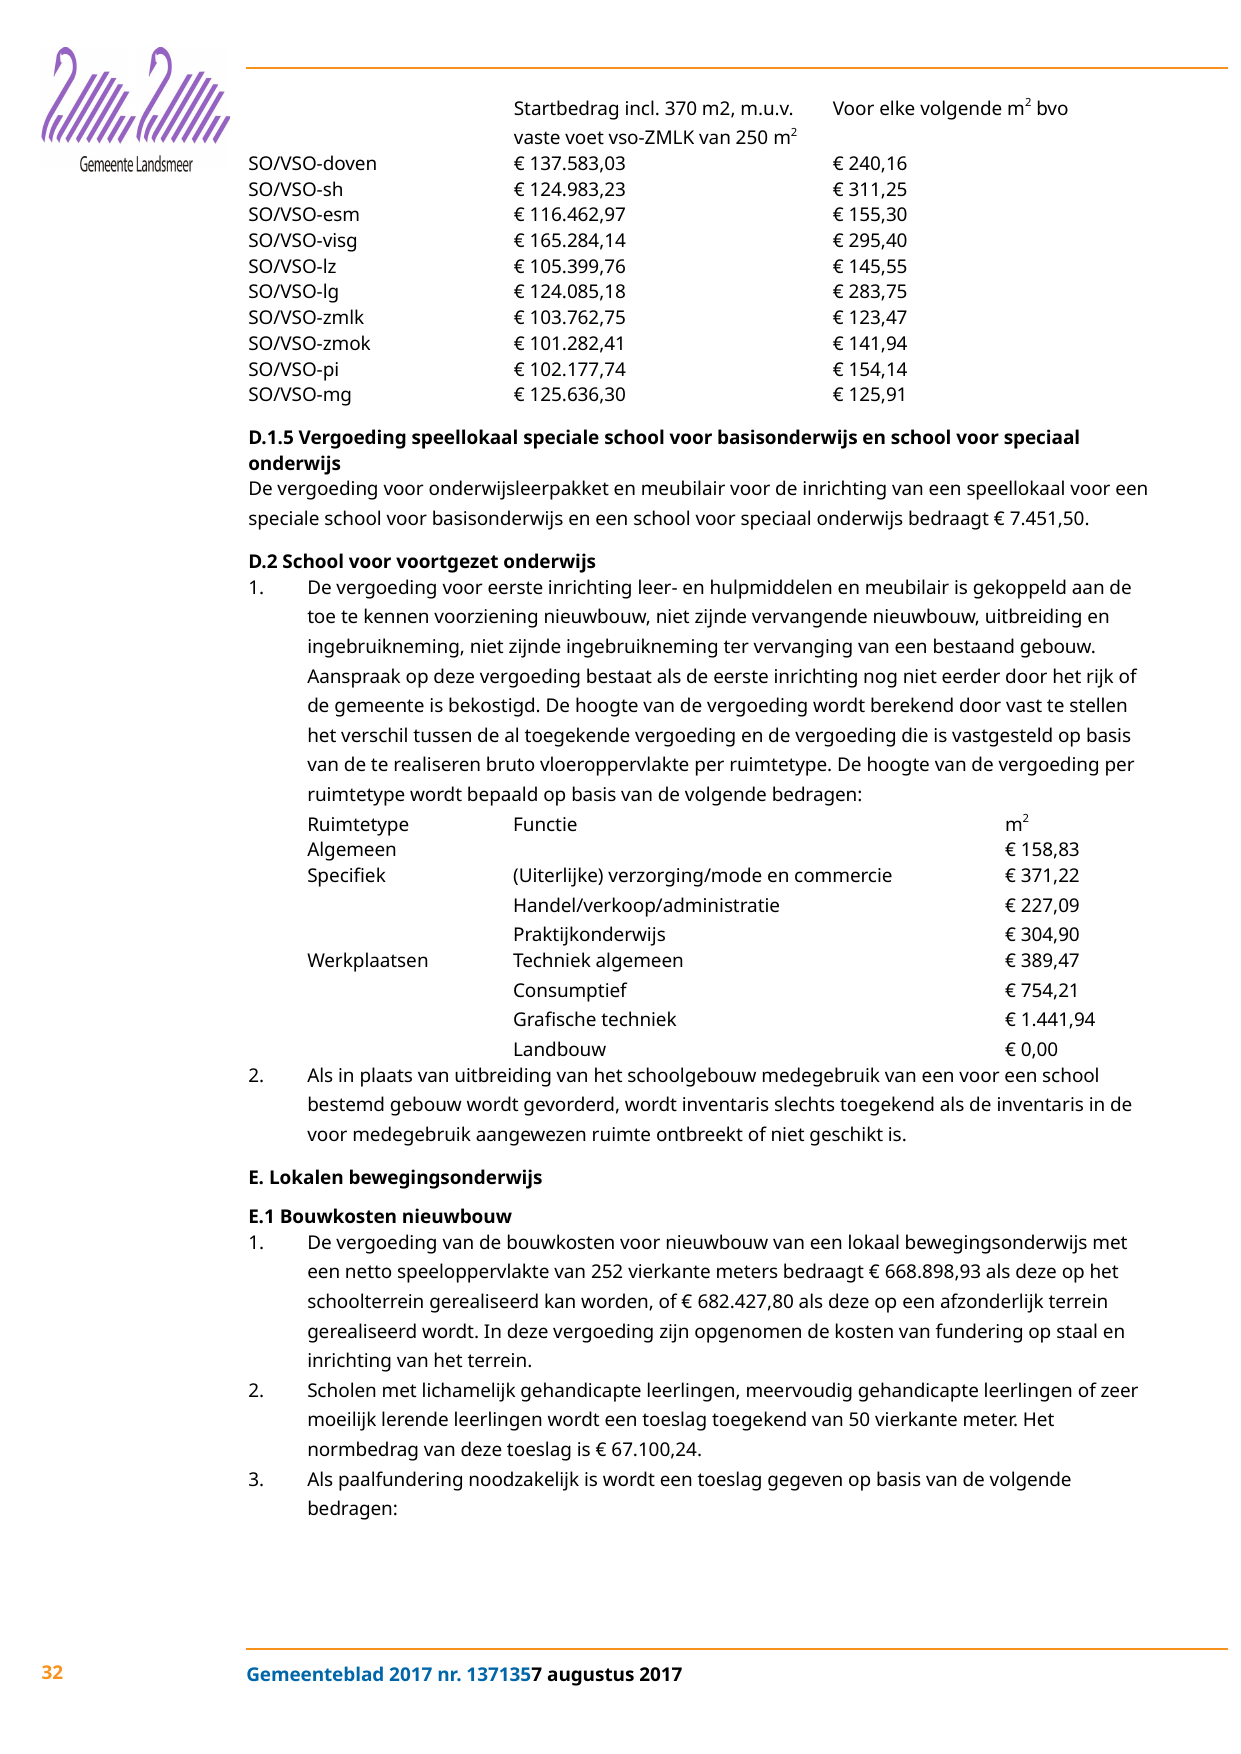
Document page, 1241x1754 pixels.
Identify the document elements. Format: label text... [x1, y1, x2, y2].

list De vergoeding van de bouwkosten voor nieuwbouw van een lokaal bewegingsonderwijs met een netto speeloppervlakte van 252 vierkante meters bedraagt € 668.898,93 als deze op het schoolterrein gerealiseerd kan worden, of € 682.427,80 als deze op een afzonderlijk terrein gerealiseerd wordt. In deze vergoeding zijn opgenomen de kosten van fundering op staal en inrichting van het terrein. [248, 1229, 1152, 1373]
table_cell € 105.399,76 [514, 253, 833, 279]
picture [41, 47, 231, 172]
table_cell € 101.282,41 [514, 330, 833, 356]
table_cell SO/VSO-pi [248, 356, 514, 382]
table_cell SO/VSO-lg [248, 279, 514, 304]
table_cell € 124.983,23 [514, 176, 833, 202]
table_cell € 124.085,18 [514, 279, 833, 304]
table_cell € 311,25 [833, 176, 1152, 202]
table_cell € 145,55 [833, 253, 1152, 279]
table_cell Techniek algemeen Consumptief Grafische techniek Landbouw [513, 947, 1005, 1062]
table_cell € 141,94 [833, 330, 1152, 356]
table_cell SO/VSO-mg [248, 382, 514, 407]
text D.1.5 Vergoeding speellokaal speciale school voor basisonderwijs en school voor speciaal onderwijs [248, 424, 1152, 476]
table_cell € 240,16 [833, 150, 1152, 176]
list De vergoeding voor eerste inrichting leer- en hulpmiddelen en meubilair is gekoppeld aan de toe te kennen voorziening nieuwbouw, niet zijnde vervangende nieuwbouw, uitbreiding en ingebruikneming, niet zijnde ingebruikneming ter vervanging van een bestaand gebouw. Aanspraak op deze vergoeding bestaat als de eerste inrichting nog niet eerder door het rijk of de gemeente is bekostigd. De hoogte van de vergoeding wordt berekend door vast te stellen het verschil tussen de al toegekende vergoeding en de vergoeding die is vastgesteld op basis van de te realiseren bruto vloeroppervlakte per ruimtetype. De hoogte van de vergoeding per ruimtetype wordt bepaald op basis van de volgende bedragen: [248, 574, 1152, 807]
table_cell SO/VSO-esm [248, 202, 514, 227]
table_cell € 165.284,14 [514, 227, 833, 253]
table_cell € 154,14 [833, 356, 1152, 382]
table_cell [513, 837, 1005, 862]
list Scholen met lichamelijk gehandicapte leerlingen, meervoudig gehandicapte leerlingen of zeer moeilijk lerende leerlingen wordt een toeslag toegekend van 50 vierkante meter. Het normbedrag van deze toeslag is € 67.100,24. [248, 1377, 1152, 1462]
table_cell SO/VSO-doven [248, 150, 514, 176]
table_cell € 125,91 [833, 382, 1152, 407]
table_cell Algemeen [307, 837, 513, 862]
text E. Lokalen bewegingsonderwijs [248, 1164, 1152, 1190]
table_cell SO/VSO-zmok [248, 330, 514, 356]
text De vergoeding voor onderwijsleerpakket en meubilair voor de inrichting van een speellokaal voor een speciale school voor basisonderwijs en een school voor speciaal onderwijs bedraagt € 7.451,50. [248, 476, 1152, 531]
table_cell € 103.762,75 [514, 305, 833, 330]
list Als in plaats van uitbreiding van het schoolgebouw medegebruik van een voor een school bestemd gebouw wordt gevorderd, wordt inventaris slechts toegekend als de inventaris in de voor medegebruik aangewezen ruimte ontbreekt of niet geschikt is. [248, 1062, 1152, 1147]
text E.1 Bouwkosten nieuwbouw [248, 1203, 1152, 1229]
table_cell € 155,30 [833, 202, 1152, 227]
table_cell SO/VSO-zmlk [248, 305, 514, 330]
table_cell € 283,75 [833, 279, 1152, 304]
list Als paalfundering noodzakelijk is wordt een toeslag gegeven op basis van de volgende bedragen: [248, 1466, 1152, 1521]
table_cell Werkplaatsen [307, 947, 513, 1062]
text D.2 School voor voortgezet onderwijs [248, 548, 1152, 574]
table_cell € 371,22 € 227,09 € 304,90 [1005, 862, 1211, 947]
table_cell SO/VSO-visg [248, 227, 514, 253]
table_cell € 123,47 [833, 305, 1152, 330]
table_header m2 [1005, 811, 1211, 837]
table_cell € 137.583,03 [514, 150, 833, 176]
table_cell € 295,40 [833, 227, 1152, 253]
table_cell SO/VSO-sh [248, 176, 514, 202]
table_cell € 158,83 [1005, 837, 1211, 862]
table_cell (Uiterlijke) verzorging/mode en commercie Handel/verkoop/administratie Praktijkonderwijs [513, 862, 1005, 947]
table_header [248, 95, 514, 150]
table_cell € 102.177,74 [514, 356, 833, 382]
table_cell € 116.462,97 [514, 202, 833, 227]
table_header Startbedrag incl. 370 m2, m.u.v. vaste voet vso-ZMLK van 250 m2 [514, 95, 833, 150]
table_header Ruimtetype [307, 811, 513, 837]
table_cell Specifiek [307, 862, 513, 947]
table_cell € 125.636,30 [514, 382, 833, 407]
table_header Voor elke volgende m2 bvo [833, 95, 1152, 150]
table_cell SO/VSO-lz [248, 253, 514, 279]
table_cell € 389,47 € 754,21 € 1.441,94 € 0,00 [1005, 947, 1211, 1062]
table_header Functie [513, 811, 1005, 837]
